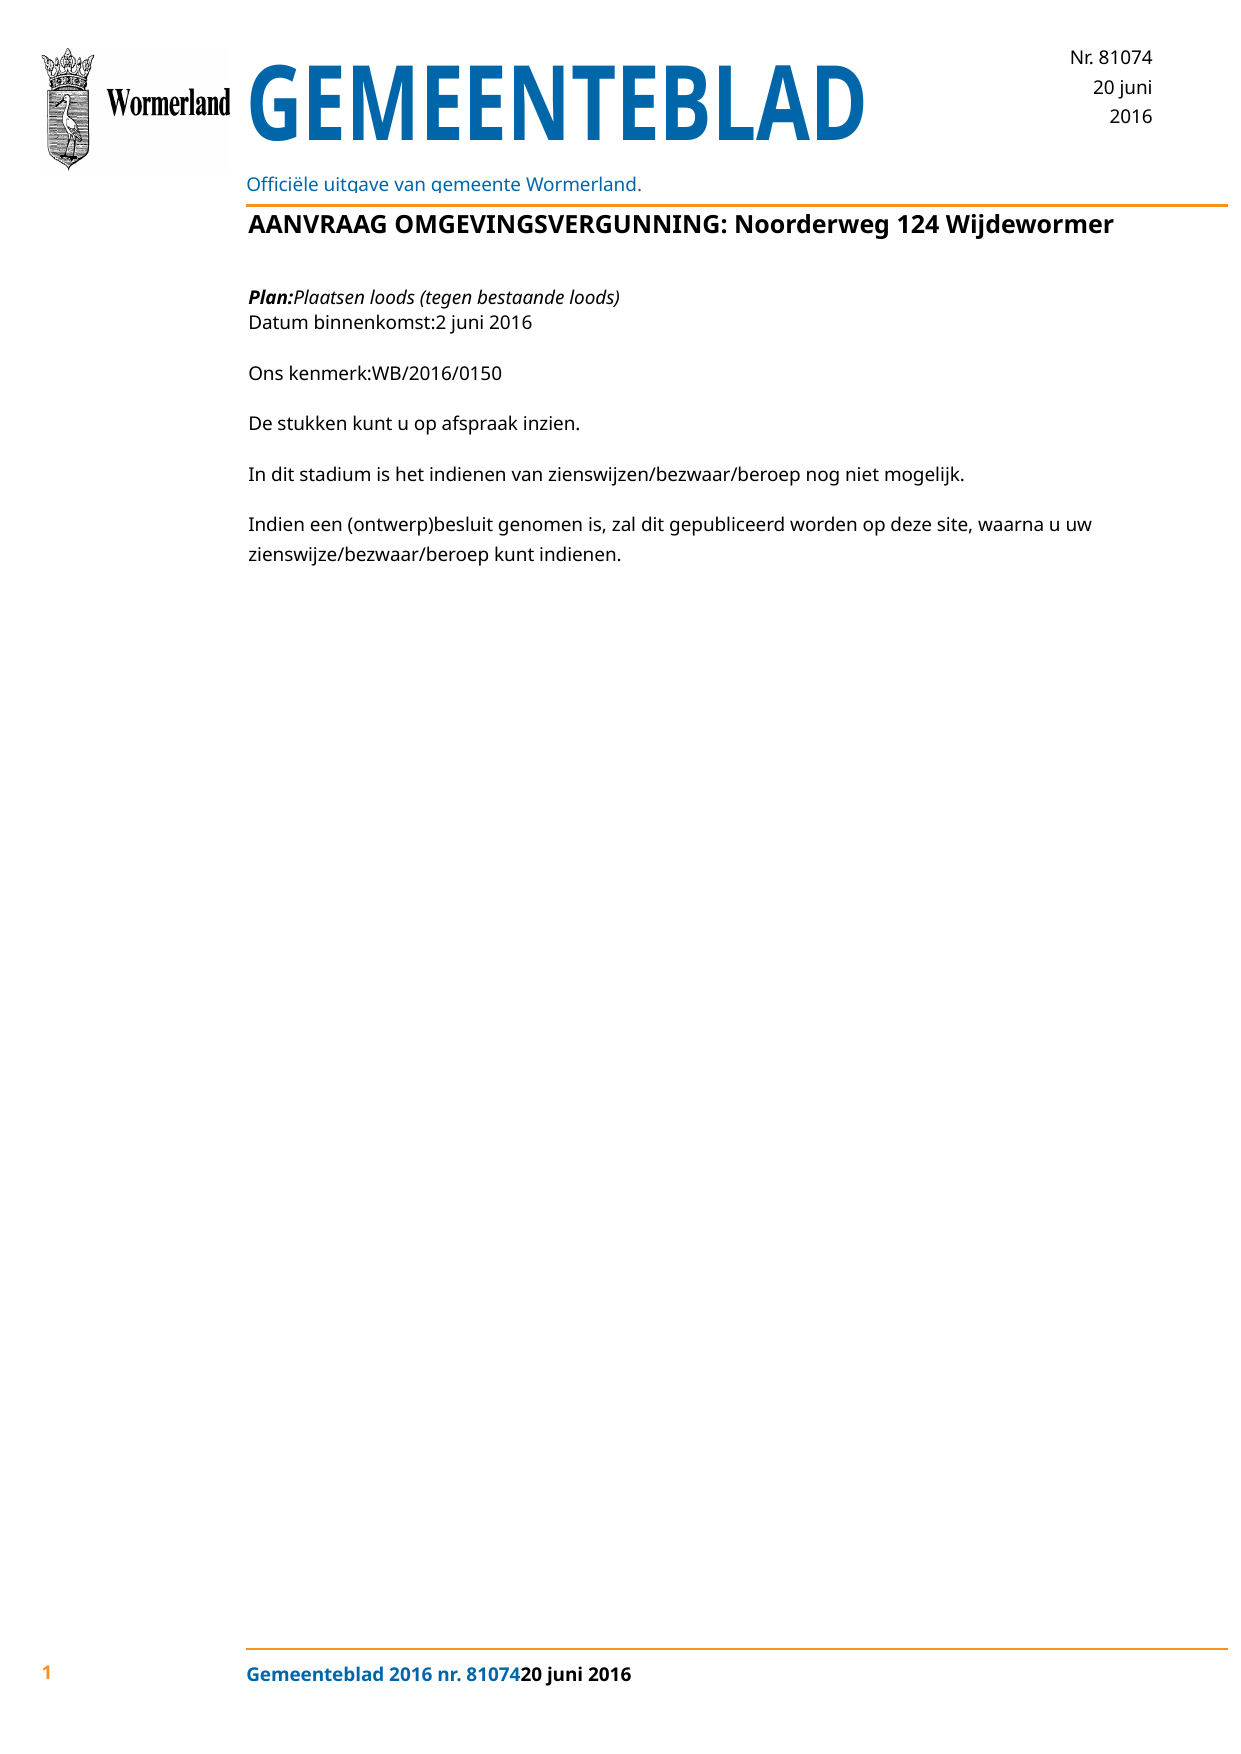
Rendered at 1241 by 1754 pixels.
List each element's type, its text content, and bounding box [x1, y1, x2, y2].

text De stukken kunt u op afspraak inzien. [248, 410, 1152, 436]
text Datum binnenkomst:2 juni 2016 [248, 309, 1152, 335]
picture [41, 47, 231, 172]
text Indien een (ontwerp)besluit genomen is, zal dit gepubliceerd worden op deze site, waarna u uw zienswijze/bezwaar/beroep kunt indienen. [248, 511, 1152, 567]
text In dit stadium is het indienen van zienswijzen/bezwaar/beroep nog niet mogelijk. [248, 461, 1152, 487]
text AANVRAAG OMGEVINGSVERGUNNING: Noorderweg 124 Wijdewormer [248, 207, 1152, 241]
text Ons kenmerk:WB/2016/0150 [248, 360, 1152, 386]
text Plan:Plaatsen loods (tegen bestaande loods) [248, 284, 1152, 309]
